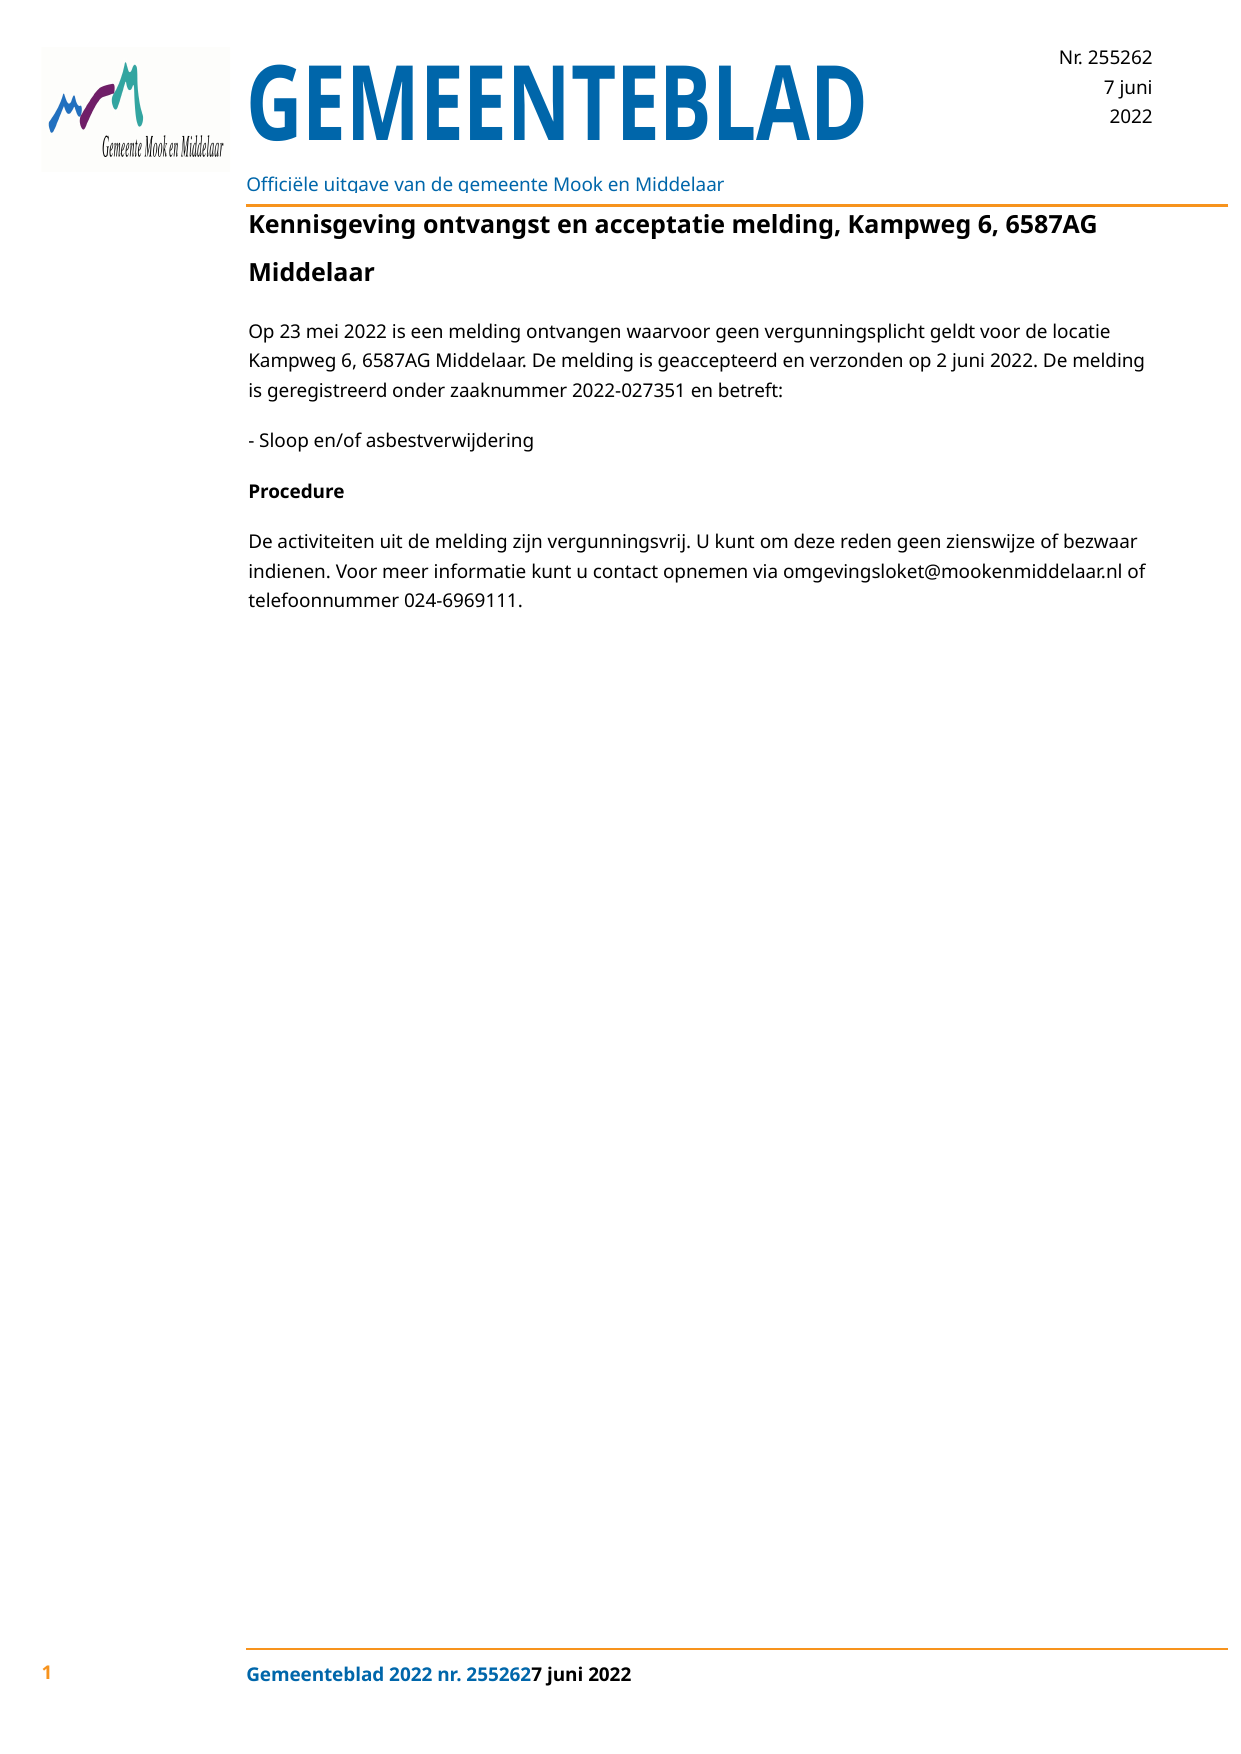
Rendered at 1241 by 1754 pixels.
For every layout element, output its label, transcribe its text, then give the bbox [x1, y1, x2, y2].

text Op 23 mei 2022 is een melding ontvangen waarvoor geen vergunningsplicht geldt voor de locatie Kampweg 6, 6587AG Middelaar. De melding is geaccepteerd en verzonden op 2 juni 2022. De melding is geregistreerd onder zaaknummer 2022-027351 en betreft: [248, 318, 1152, 403]
text Kennisgeving ontvangst en acceptatie melding, Kampweg 6, 6587AG Middelaar [248, 207, 1152, 288]
text Procedure [248, 478, 1152, 504]
text De activiteiten uit de melding zijn vergunningsvrij. U kunt om deze reden geen zienswijze of bezwaar indienen. Voor meer informatie kunt u contact opnemen via omgevingsloket@mookenmiddelaar.nl of telefoonnummer 024-6969111. [248, 528, 1152, 613]
picture [41, 47, 231, 172]
text - Sloop en/of asbestverwijdering [248, 427, 1152, 453]
